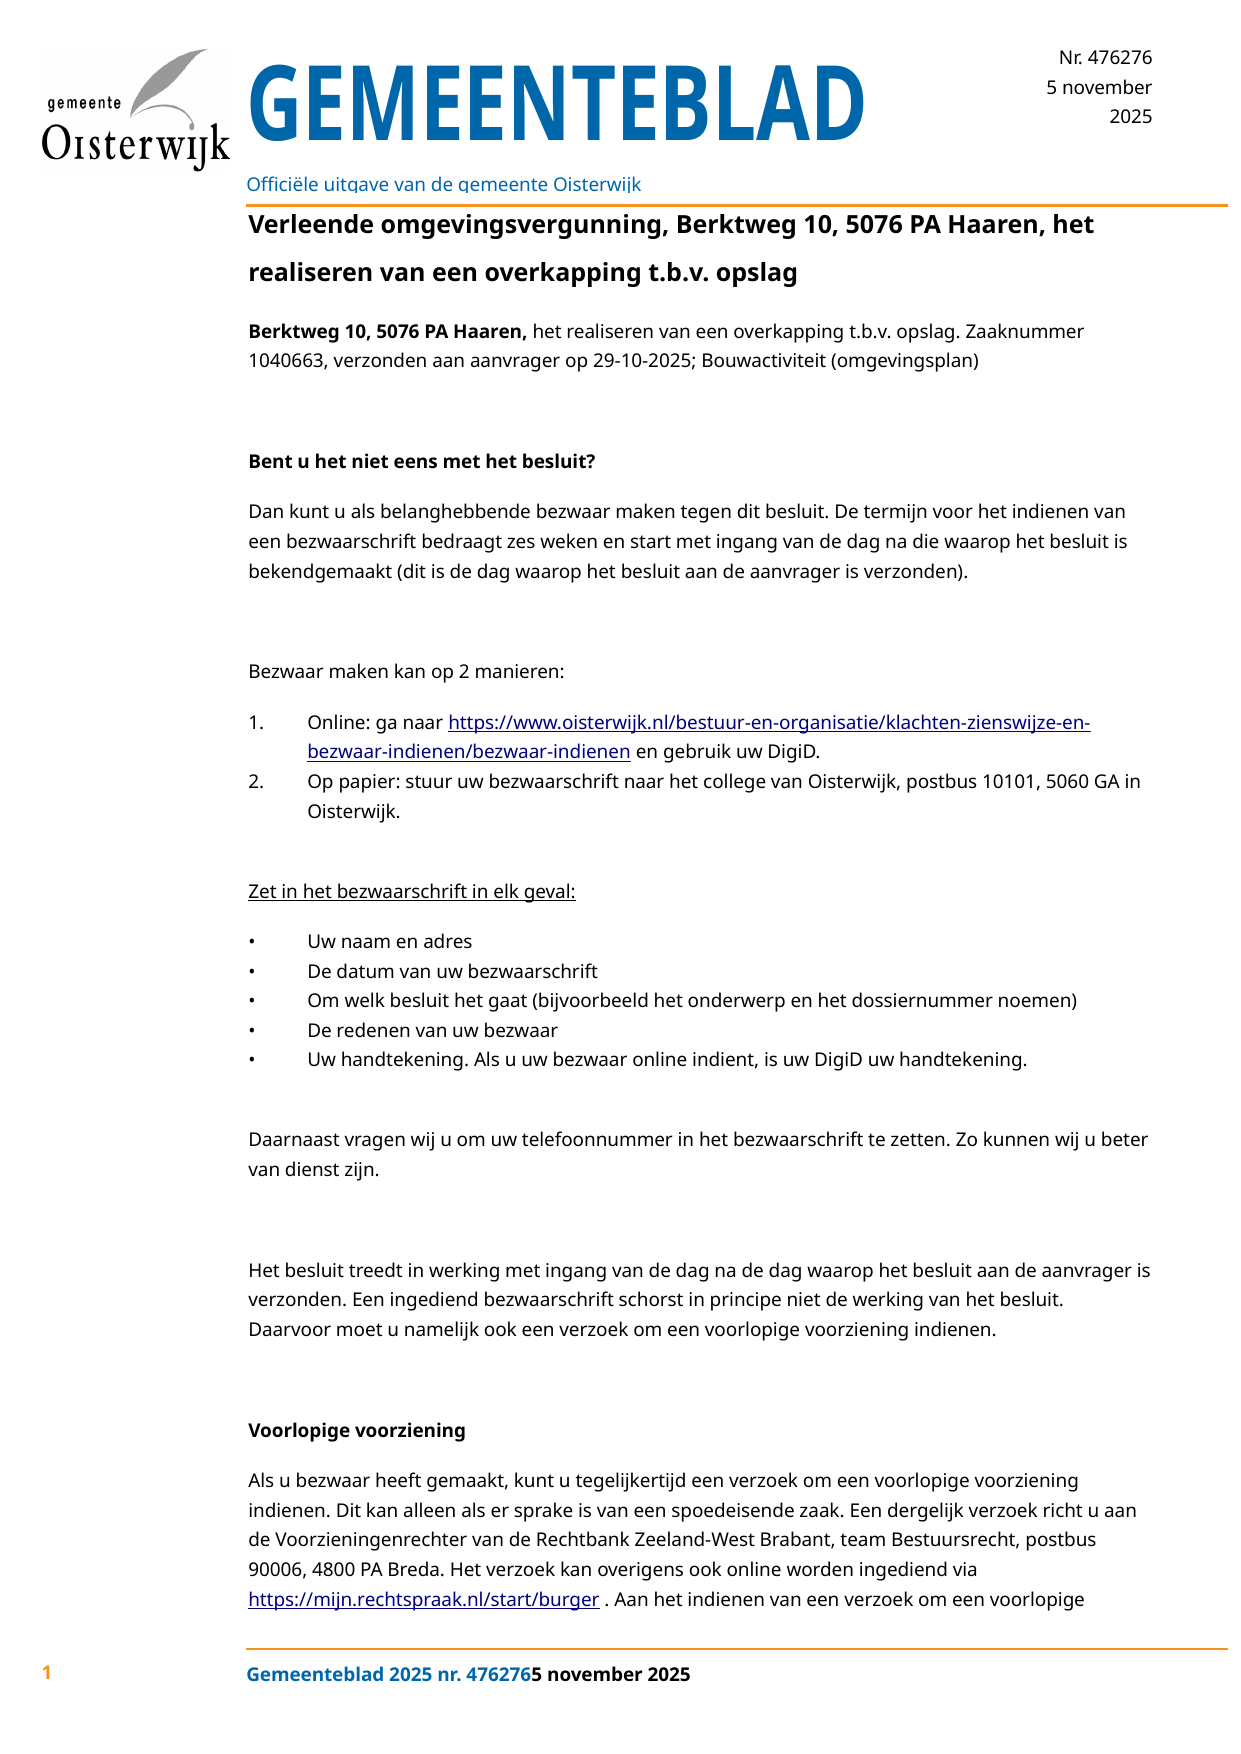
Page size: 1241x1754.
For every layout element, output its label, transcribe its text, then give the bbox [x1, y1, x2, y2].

picture [41, 47, 231, 172]
list Uw naam en adres [248, 928, 1152, 954]
text Berktweg 10, 5076 PA Haaren, het realiseren van een overkapping t.b.v. opslag. Zaaknummer 1040663, verzonden aan aanvrager op 29-10-2025; Bouwactiviteit (omgevingsplan) [248, 318, 1152, 373]
text Bezwaar maken kan op 2 manieren: [248, 659, 1152, 684]
list Om welk besluit het gaat (bijvoorbeeld het onderwerp en het dossiernummer noemen) [248, 987, 1152, 1013]
list De datum van uw bezwaarschrift [248, 958, 1152, 984]
text Het besluit treedt in werking met ingang van de dag na de dag waarop het besluit aan de aanvrager is verzonden. Een ingediend bezwaarschrift schorst in principe niet de werking van het besluit. Daarvoor moet u namelijk ook een verzoek om een voorlopige voorziening indienen. [248, 1257, 1152, 1342]
text Verleende omgevingsvergunning, Berktweg 10, 5076 PA Haaren, het realiseren van een overkapping t.b.v. opslag [248, 207, 1152, 288]
text Zet in het bezwaarschrift in elk geval: [248, 878, 1152, 904]
text Als u bezwaar heeft gemaakt, kunt u tegelijkertijd een verzoek om een voorlopige voorziening indienen. Dit kan alleen als er sprake is van een spoedeisende zaak. Een dergelijk verzoek richt u aan de Voorzieningenrechter van de Rechtbank Zeeland-West Brabant, team Bestuursrecht, postbus 90006, 4800 PA Breda. Het verzoek kan overigens ook online worden ingediend via https://mijn.rechtspraak.nl/start/burger . Aan het indienen van een verzoek om een voorlopige [248, 1467, 1152, 1612]
list Op papier: stuur uw bezwaarschrift naar het college van Oisterwijk, postbus 10101, 5060 GA in Oisterwijk. [248, 768, 1152, 824]
text Voorlopige voorziening [248, 1417, 1152, 1443]
list Online: ga naar https://www.oisterwijk.nl/bestuur-en-organisatie/klachten-zienswijze-en-bezwaar-indienen/bezwaar-indienen en gebruik uw DigiD. [248, 709, 1152, 764]
text Dan kunt u als belanghebbende bezwaar maken tegen dit besluit. De termijn voor het indienen van een bezwaarschrift bedraagt zes weken en start met ingang van de dag na die waarop het besluit is bekendgemaakt (dit is de dag waarop het besluit aan de aanvrager is verzonden). [248, 499, 1152, 584]
text Bent u het niet eens met het besluit? [248, 448, 1152, 474]
list De redenen van uw bezwaar [248, 1017, 1152, 1043]
list Uw handtekening. Als u uw bezwaar online indient, is uw DigiD uw handtekening. [248, 1047, 1152, 1072]
text Daarnaast vragen wij u om uw telefoonnummer in het bezwaarschrift te zetten. Zo kunnen wij u beter van dienst zijn. [248, 1127, 1152, 1182]
